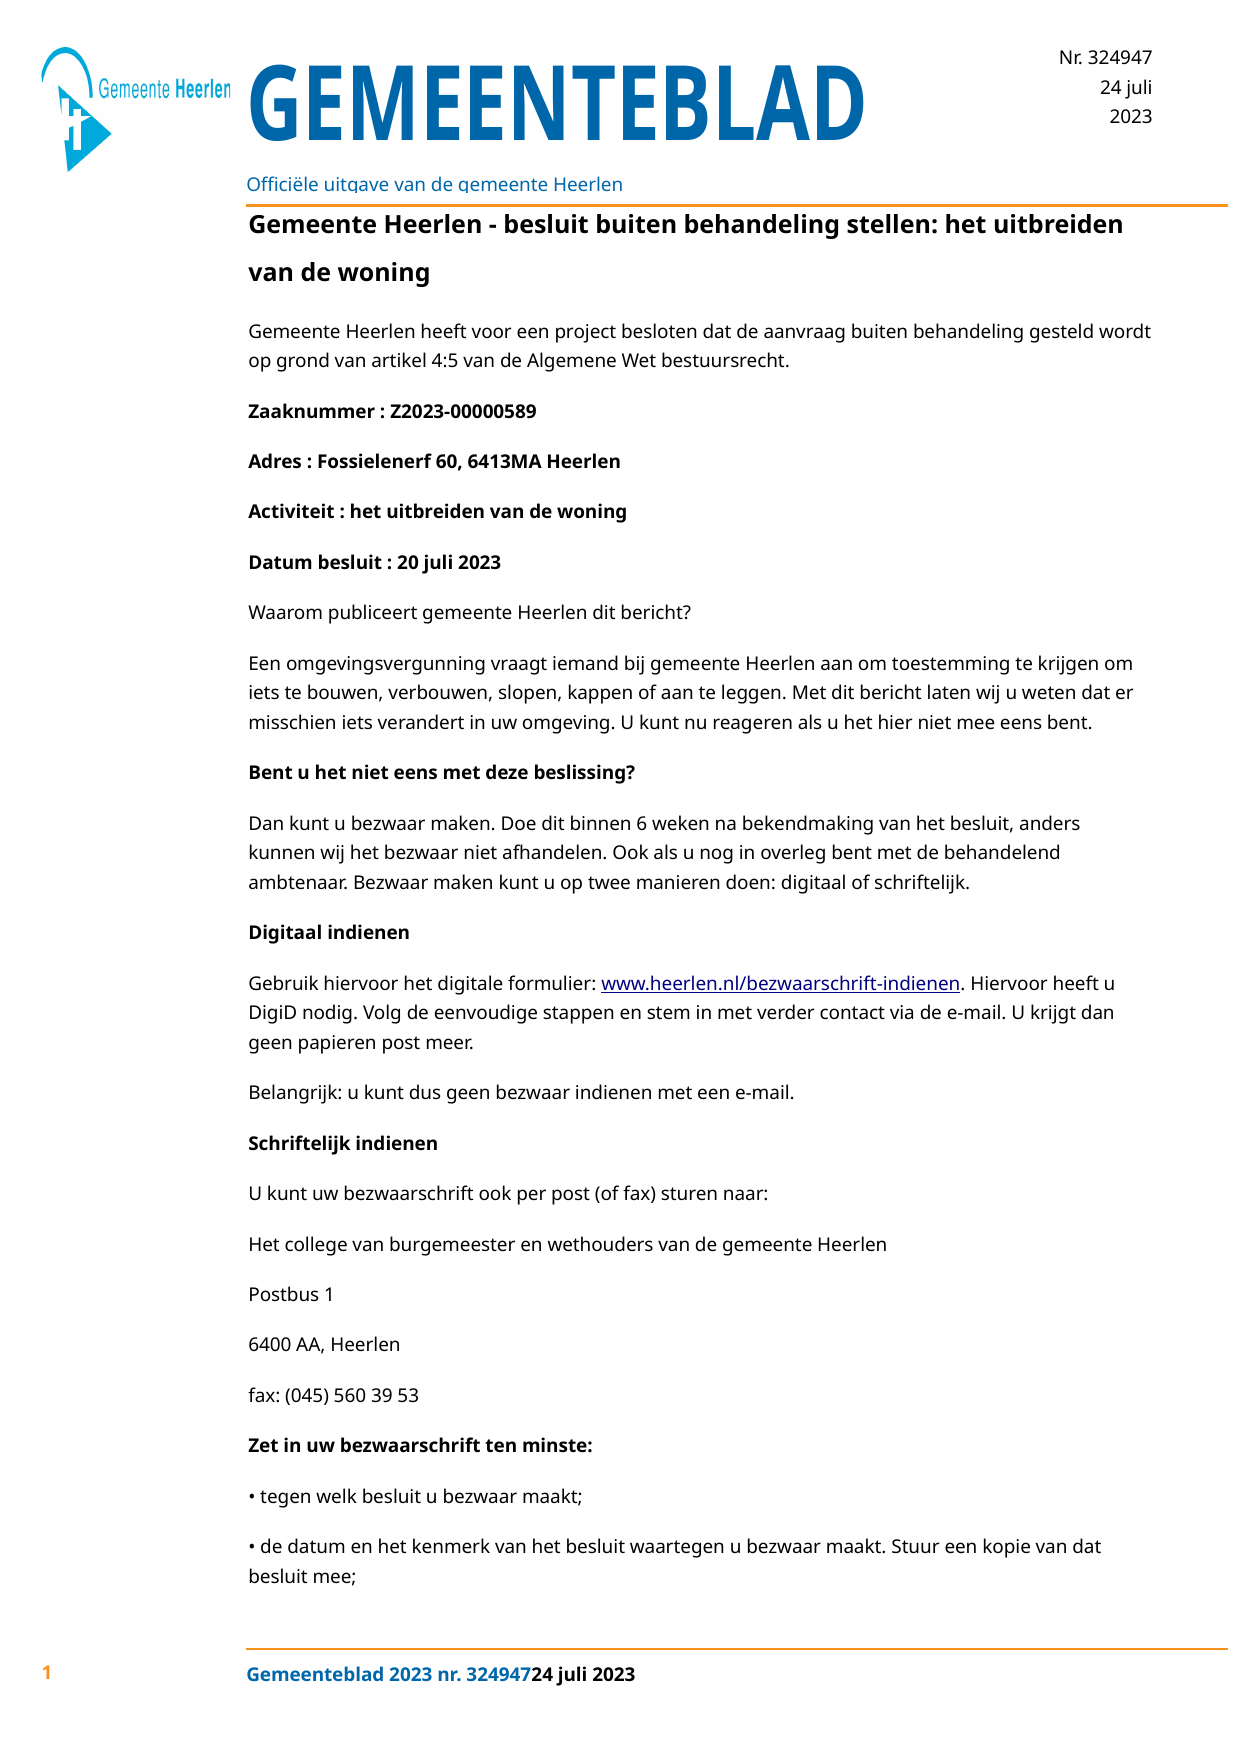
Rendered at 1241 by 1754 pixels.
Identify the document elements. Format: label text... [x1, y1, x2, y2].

text U kunt uw bezwaarschrift ook per post (of fax) sturen naar: [248, 1180, 1152, 1206]
text Schriftelijk indienen [248, 1130, 1152, 1156]
text Postbus 1 [248, 1281, 1152, 1307]
text fax: (045) 560 39 53 [248, 1382, 1152, 1408]
text Gemeente Heerlen heeft voor een project besloten dat de aanvraag buiten behandeling gesteld wordt op grond van artikel 4:5 van de Algemene Wet bestuursrecht. [248, 318, 1152, 373]
text Waarom publiceert gemeente Heerlen dit bericht? [248, 599, 1152, 625]
text Belangrijk: u kunt dus geen bezwaar indienen met een e-mail. [248, 1079, 1152, 1105]
picture [41, 47, 231, 172]
text 6400 AA, Heerlen [248, 1332, 1152, 1357]
text Digitaal indienen [248, 919, 1152, 945]
text • de datum en het kenmerk van het besluit waartegen u bezwaar maakt. Stuur een kopie van dat besluit mee; [248, 1533, 1152, 1589]
text Zet in uw bezwaarschrift ten minste: [248, 1432, 1152, 1458]
picture [41, 47, 59, 70]
text Het college van burgemeester en wethouders van de gemeente Heerlen [248, 1231, 1152, 1257]
text Activiteit : het uitbreiden van de woning [248, 499, 1152, 524]
text Een omgevingsvergunning vraagt iemand bij gemeente Heerlen aan om toestemming te krijgen om iets te bouwen, verbouwen, slopen, kappen of aan te leggen. Met dit bericht laten wij u weten dat er misschien iets verandert in uw omgeving. U kunt nu reageren als u het hier niet mee eens bent. [248, 650, 1152, 735]
text Dan kunt u bezwaar maken. Doe dit binnen 6 weken na bekendmaking van het besluit, anders kunnen wij het bezwaar niet afhandelen. Ook als u nog in overleg bent met de behandelend ambtenaar. Bezwaar maken kunt u op twee manieren doen: digitaal of schriftelijk. [248, 810, 1152, 895]
text Zaaknummer : Z2023-00000589 [248, 398, 1152, 424]
text Gebruik hiervoor het digitale formulier: www.heerlen.nl/bezwaarschrift-indienen. Hiervoor heeft u DigiD nodig. Volg de eenvoudige stappen en stem in met verder contact via de e-mail. U krijgt dan geen papieren post meer. [248, 970, 1152, 1055]
text Gemeente Heerlen - besluit buiten behandeling stellen: het uitbreiden van de woning [248, 207, 1152, 288]
text • tegen welk besluit u bezwaar maakt; [248, 1483, 1152, 1509]
text Adres : Fossielenerf 60, 6413MA Heerlen [248, 448, 1152, 474]
text Datum besluit : 20 juli 2023 [248, 549, 1152, 575]
text Bent u het niet eens met deze beslissing? [248, 759, 1152, 785]
